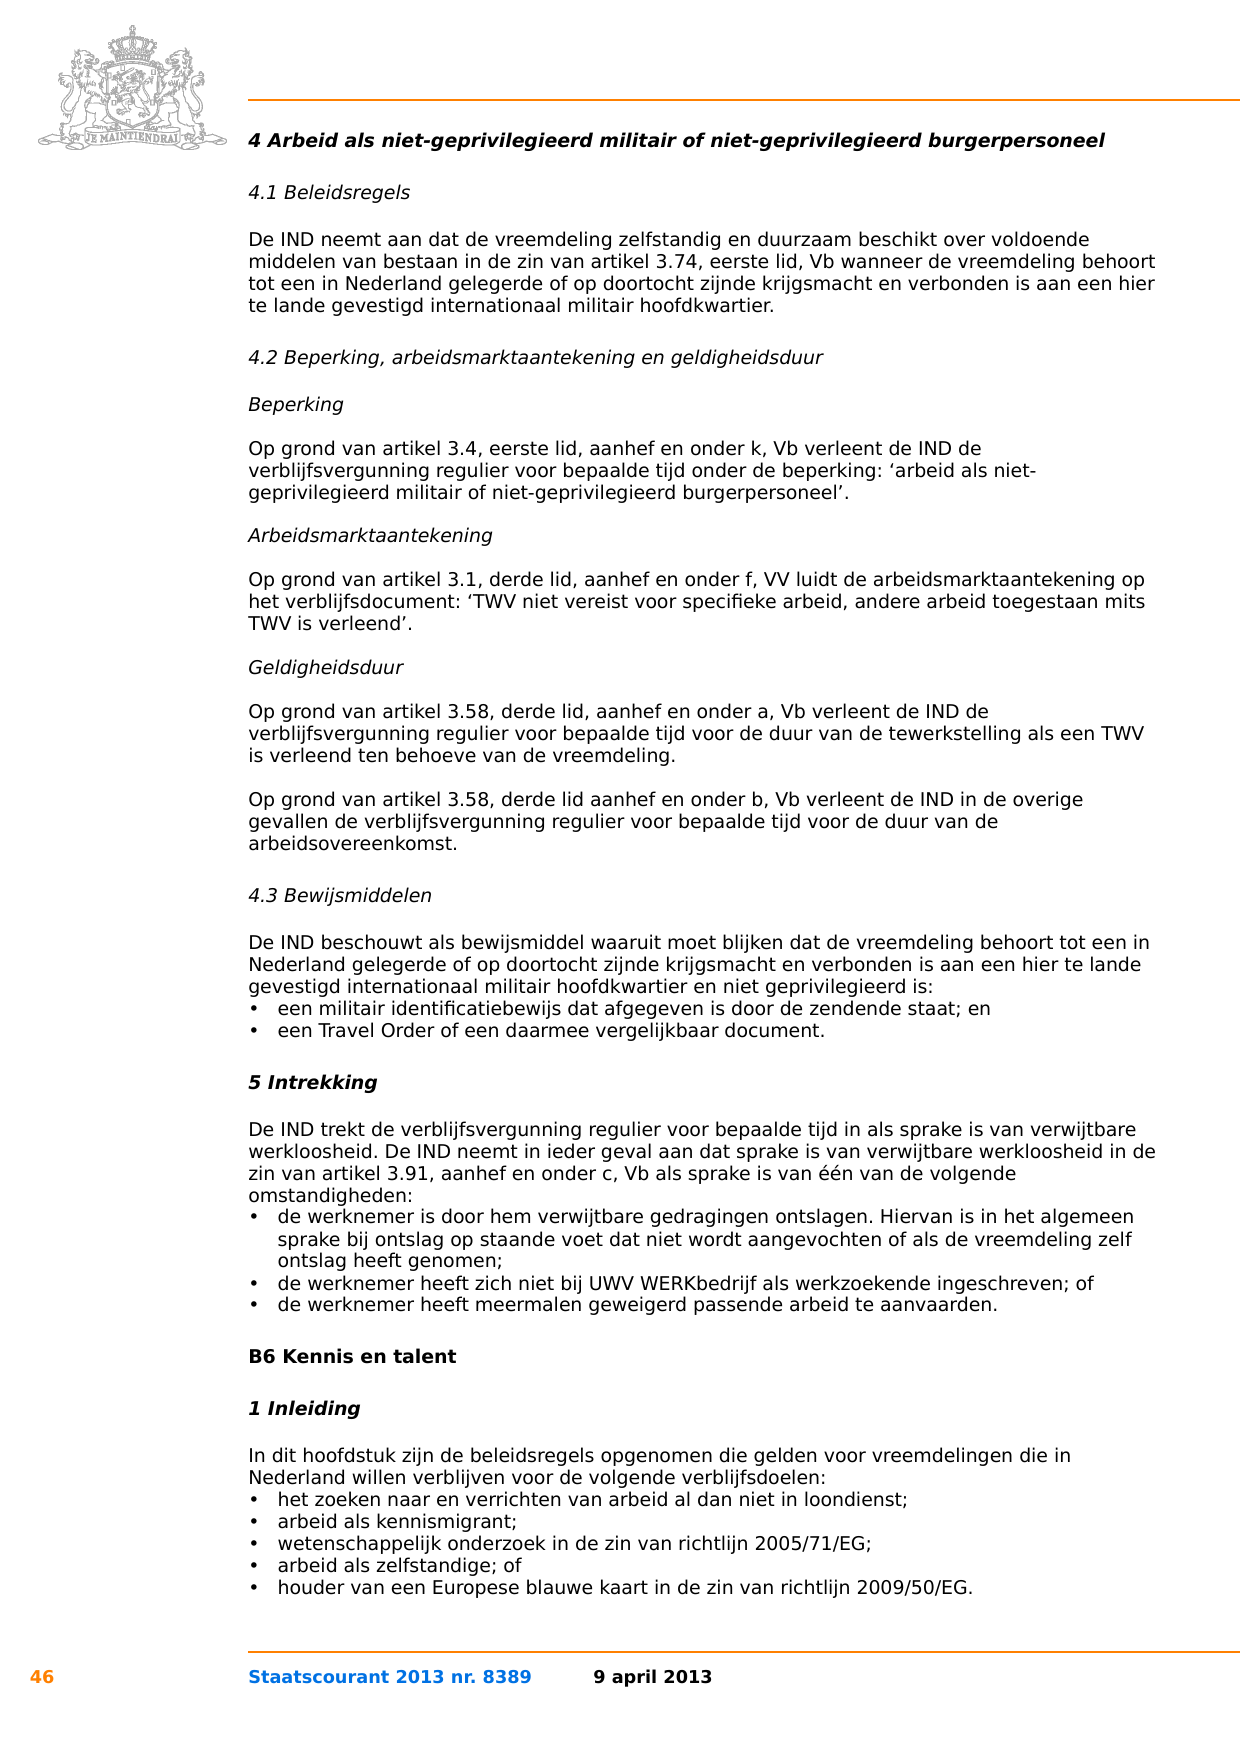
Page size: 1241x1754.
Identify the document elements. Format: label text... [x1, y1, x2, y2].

text • de werknemer heeft meermalen geweigerd passende arbeid te aanvaarden. [248, 1294, 1163, 1316]
subtitle 4.2 Beperking, arbeidsmarktaantekening en geldigheidsduur [248, 347, 1163, 369]
text • een Travel Order of een daarmee vergelijkbaar document. [248, 1019, 1163, 1042]
subtitle 4.3 Bewijsmiddelen [248, 885, 1163, 907]
subtitle Arbeidsmarktaantekening [248, 525, 1163, 547]
subtitle B6 Kennis en talent [248, 1346, 1163, 1368]
text Op grond van artikel 3.4, eerste lid, aanhef en onder k, Vb verleent de IND de verblijfsvergunning regulier voor bepaalde tijd onder de beperking: ‘arbeid als niet-geprivilegieerd militair of niet-geprivilegieerd burgerpersoneel’. [248, 438, 1163, 503]
text • de werknemer heeft zich niet bij UWV WERKbedrijf als werkzoekende ingeschreven; of [248, 1272, 1163, 1294]
subtitle 1 Inleiding [248, 1398, 1163, 1420]
text De IND trekt de verblijfsvergunning regulier voor bepaalde tijd in als sprake is van verwijtbare werkloosheid. De IND neemt in ieder geval aan dat sprake is van verwijtbare werkloosheid in de zin van artikel 3.91, aanhef en onder c, Vb als sprake is van één van de volgende omstandigheden: [248, 1118, 1163, 1206]
picture [38, 25, 227, 150]
text • arbeid als kennismigrant; [248, 1511, 1163, 1533]
subtitle Beperking [248, 394, 1163, 416]
text Op grond van artikel 3.1, derde lid, aanhef en onder f, VV luidt de arbeidsmarktaantekening op het verblijfsdocument: ‘TWV niet vereist voor specifieke arbeid, andere arbeid toegestaan mits TWV is verleend’. [248, 569, 1163, 635]
text De IND beschouwt als bewijsmiddel waaruit moet blijken dat de vreemdeling behoort tot een in Nederland gelegerde of op doortocht zijnde krijgsmacht en verbonden is aan een hier te lande gevestigd internationaal militair hoofdkwartier en niet geprivilegieerd is: [248, 932, 1163, 998]
text • arbeid als zelfstandige; of [248, 1555, 1163, 1577]
subtitle Geldigheidsduur [248, 657, 1163, 679]
text • houder van een Europese blauwe kaart in de zin van richtlijn 2009/50/EG. [248, 1577, 1163, 1599]
text • de werknemer is door hem verwijtbare gedragingen ontslagen. Hiervan is in het algemeen sprake bij ontslag op staande voet dat niet wordt aangevochten of als de vreemdeling zelf ontslag heeft genomen; [248, 1206, 1163, 1272]
text • wetenschappelijk onderzoek in de zin van richtlijn 2005/71/EG; [248, 1533, 1163, 1555]
text Op grond van artikel 3.58, derde lid, aanhef en onder a, Vb verleent de IND de verblijfsvergunning regulier voor bepaalde tijd voor de duur van de tewerkstelling als een TWV is verleend ten behoeve van de vreemdeling. [248, 701, 1163, 767]
subtitle 5 Intrekking [248, 1072, 1163, 1093]
text In dit hoofdstuk zijn de beleidsregels opgenomen die gelden voor vreemdelingen die in Nederland willen verblijven voor de volgende verblijfsdoelen: [248, 1445, 1163, 1489]
text • het zoeken naar en verrichten van arbeid al dan niet in loondienst; [248, 1489, 1163, 1511]
subtitle 4 Arbeid als niet-geprivilegieerd militair of niet-geprivilegieerd burgerpersoneel [248, 130, 1163, 152]
subtitle 4.1 Beleidsregels [248, 182, 1163, 204]
text De IND neemt aan dat de vreemdeling zelfstandig en duurzaam beschikt over voldoende middelen van bestaan in de zin van artikel 3.74, eerste lid, Vb wanneer de vreemdeling behoort tot een in Nederland gelegerde of op doortocht zijnde krijgsmacht en verbonden is aan een hier te lande gevestigd internationaal militair hoofdkwartier. [248, 229, 1163, 317]
text Op grond van artikel 3.58, derde lid aanhef en onder b, Vb verleent de IND in de overige gevallen de verblijfsvergunning regulier voor bepaalde tijd voor de duur van de arbeidsovereenkomst. [248, 789, 1163, 855]
text • een militair identificatiebewijs dat afgegeven is door de zendende staat; en [248, 998, 1163, 1019]
